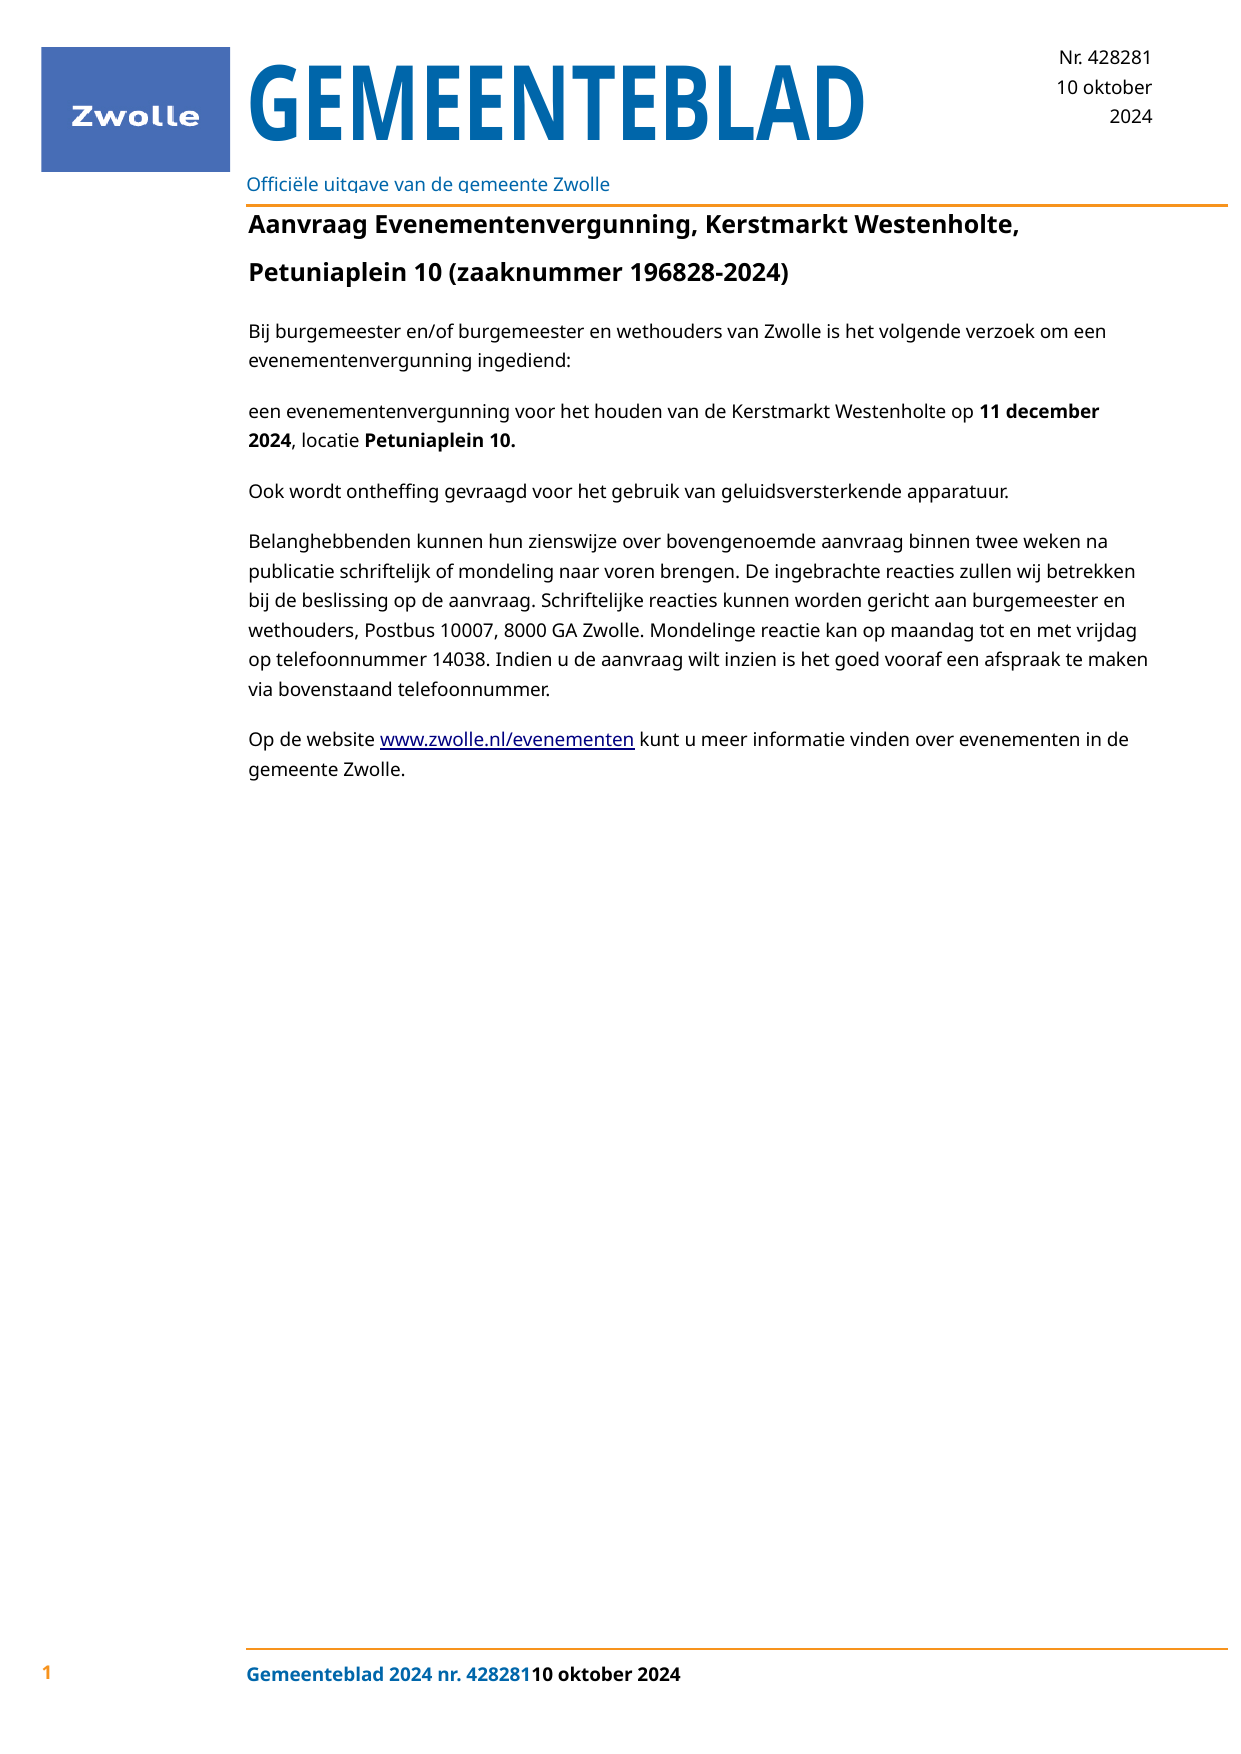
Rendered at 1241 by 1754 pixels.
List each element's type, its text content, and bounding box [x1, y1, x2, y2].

text Op de website www.zwolle.nl/evenementen kunt u meer informatie vinden over evenementen in de gemeente Zwolle. [248, 727, 1152, 782]
text een evenementenvergunning voor het houden van de Kerstmarkt Westenholte op 11 december 2024, locatie Petuniaplein 10. [248, 398, 1152, 453]
picture [41, 47, 231, 172]
text Ook wordt ontheffing gevraagd voor het gebruik van geluidsversterkende apparatuur. [248, 478, 1152, 504]
text Belanghebbenden kunnen hun zienswijze over bovengenoemde aanvraag binnen twee weken na publicatie schriftelijk of mondeling naar voren brengen. De ingebrachte reacties zullen wij betrekken bij de beslissing op de aanvraag. Schriftelijke reacties kunnen worden gericht aan burgemeester en wethouders, Postbus 10007, 8000 GA Zwolle. Mondelinge reactie kan op maandag tot en met vrijdag op telefoonnummer 14038. Indien u de aanvraag wilt inzien is het goed vooraf een afspraak te maken via bovenstaand telefoonnummer. [248, 528, 1152, 702]
text Aanvraag Evenementenvergunning, Kerstmarkt Westenholte, Petuniaplein 10 (zaaknummer 196828-2024) [248, 207, 1152, 288]
text Bij burgemeester en/of burgemeester en wethouders van Zwolle is het volgende verzoek om een evenementenvergunning ingediend: [248, 318, 1152, 373]
